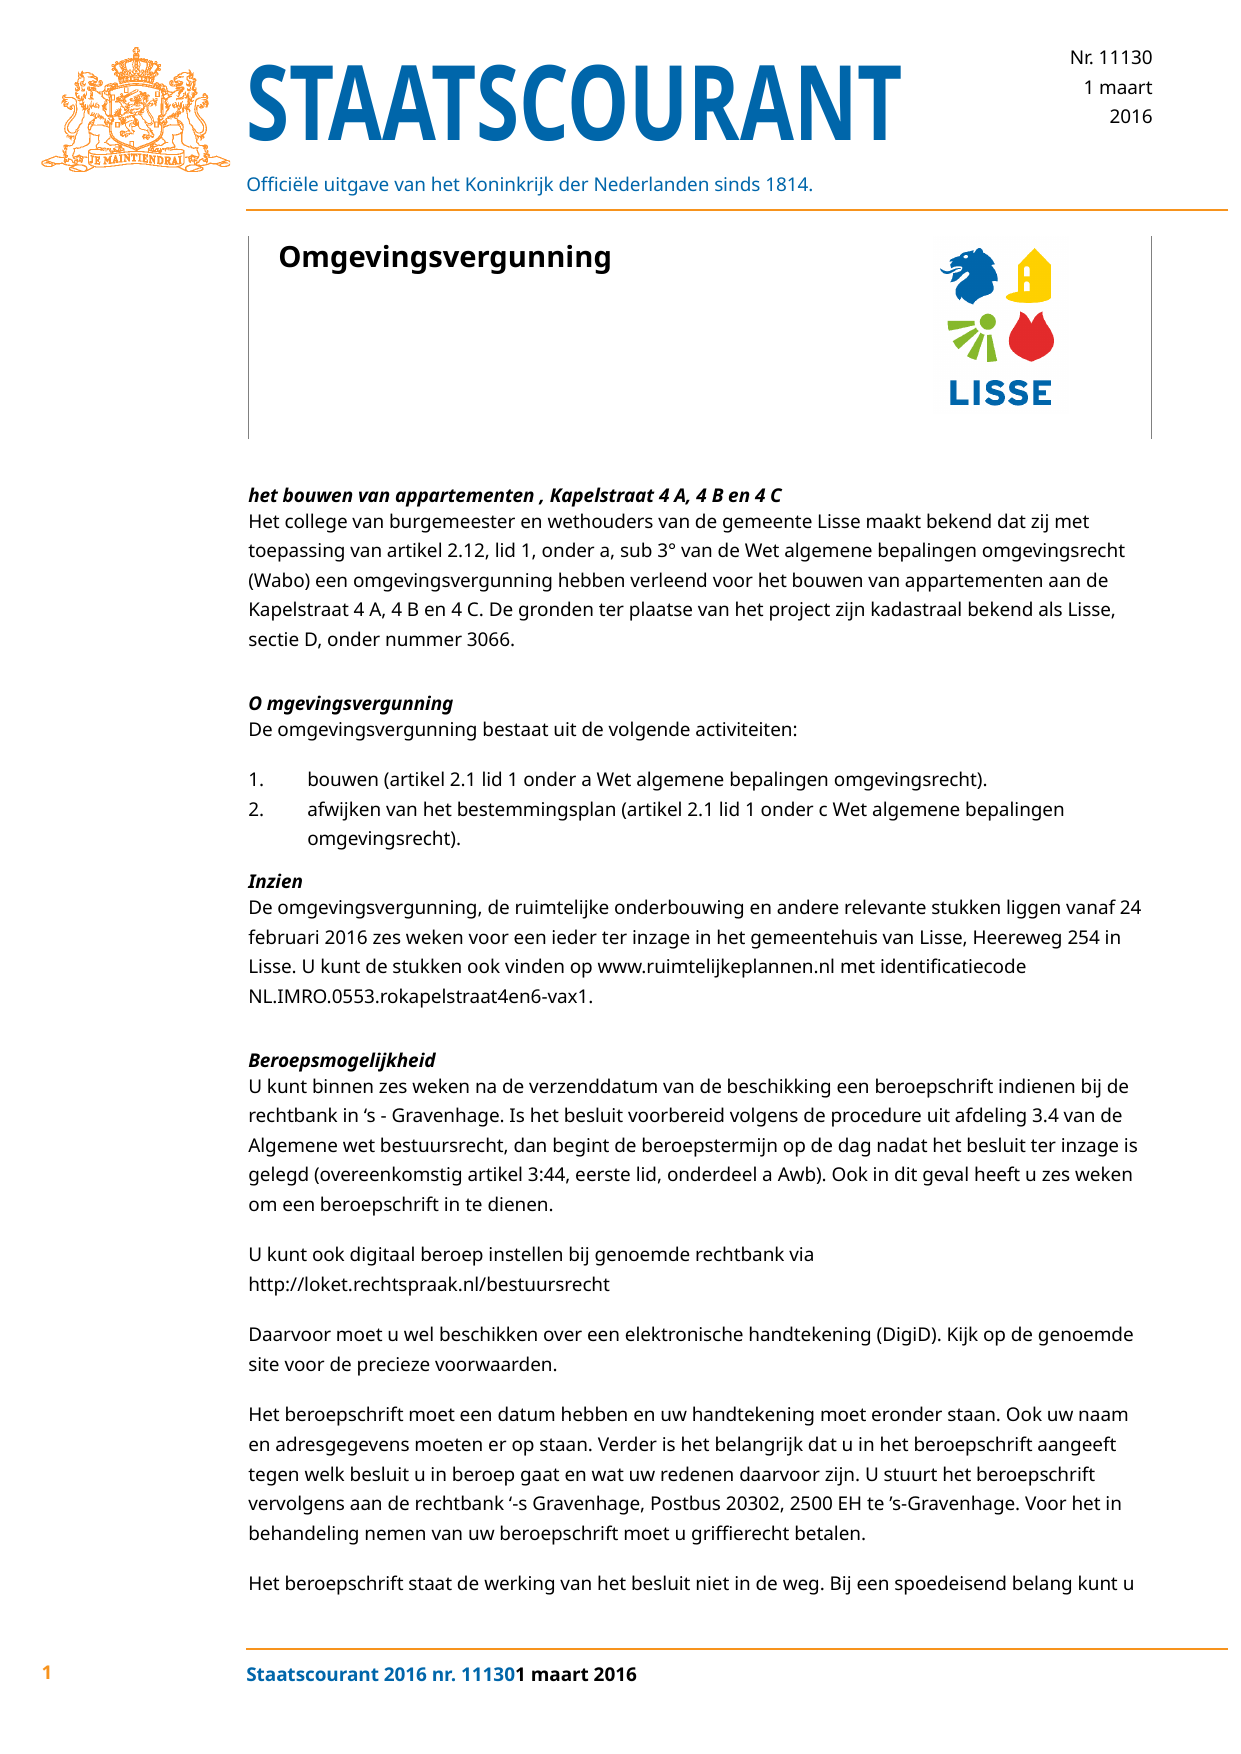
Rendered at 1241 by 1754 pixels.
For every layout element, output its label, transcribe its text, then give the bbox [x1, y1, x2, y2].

text Daarvoor moet u wel beschikken over een elektronische handtekening (DigiD). Kijk op de genoemde site voor de precieze voorwaarden. [248, 1322, 1152, 1377]
table_header [850, 414, 1151, 439]
picture [41, 47, 231, 172]
text Het college van burgemeester en wethouders van de gemeente Lisse maakt bekend dat zij met toepassing van artikel 2.12, lid 1, onder a, sub 3° van de Wet algemene bepalingen omgevingsrecht (Wabo) een omgevingsvergunning hebben verleend voor het bouwen van appartementen aan de Kapelstraat 4 A, 4 B en 4 C. De gronden ter plaatse van het project zijn kadastraal bekend als Lisse, sectie D, onder nummer 3066. [248, 508, 1152, 652]
picture [932, 236, 1069, 414]
text De omgevingsvergunning bestaat uit de volgende activiteiten: [248, 716, 1152, 742]
text Het beroepschrift staat de werking van het besluit niet in de weg. Bij een spoedeisend belang kunt u [248, 1570, 1152, 1596]
text Beroepsmogelijkheid [248, 1047, 1152, 1073]
table_header [1069, 236, 1151, 413]
table_header Omgevingsvergunning [249, 236, 850, 439]
text Inzien [248, 869, 1152, 894]
table_header [850, 236, 932, 413]
text het bouwen van appartementen , Kapelstraat 4 A, 4 B en 4 C [248, 482, 1152, 508]
text O mgevingsvergunning [248, 690, 1152, 716]
text Het beroepschrift moet een datum hebben en uw handtekening moet eronder staan. Ook uw naam en adresgegevens moeten er op staan. Verder is het belangrijk dat u in het beroepschrift aangeeft tegen welk besluit u in beroep gaat en wat uw redenen daarvoor zijn. U stuurt het beroepschrift vervolgens aan de rechtbank ‘-s Gravenhage, Postbus 20302, 2500 EH te ’s-Gravenhage. Voor het in behandeling nemen van uw beroepschrift moet u griffierecht betalen. [248, 1402, 1152, 1546]
text De omgevingsvergunning, de ruimtelijke onderbouwing en andere relevante stukken liggen vanaf 24 februari 2016 zes weken voor een ieder ter inzage in het gemeentehuis van Lisse, Heereweg 254 in Lisse. U kunt de stukken ook vinden op www.ruimtelijkeplannen.nl met identificatiecode NL.IMRO.0553.rokapelstraat4en6-vax1. [248, 894, 1152, 1009]
text U kunt ook digitaal beroep instellen bij genoemde rechtbank via http://loket.rechtspraak.nl/bestuursrecht [248, 1242, 1152, 1297]
text U kunt binnen zes weken na de verzenddatum van de beschikking een beroepschrift indienen bij de rechtbank in ‘s - Gravenhage. Is het besluit voorbereid volgens de procedure uit afdeling 3.4 van de Algemene wet bestuursrecht, dan begint de beroepstermijn op de dag nadat het besluit ter inzage is gelegd (overeenkomstig artikel 3:44, eerste lid, onderdeel a Awb). Ook in dit geval heeft u zes weken om een beroepschrift in te dienen. [248, 1073, 1152, 1217]
list bouwen (artikel 2.1 lid 1 onder a Wet algemene bepalingen omgevingsrecht). [248, 766, 1152, 792]
list afwijken van het bestemmingsplan (artikel 2.1 lid 1 onder c Wet algemene bepalingen omgevingsrecht). [248, 796, 1152, 851]
